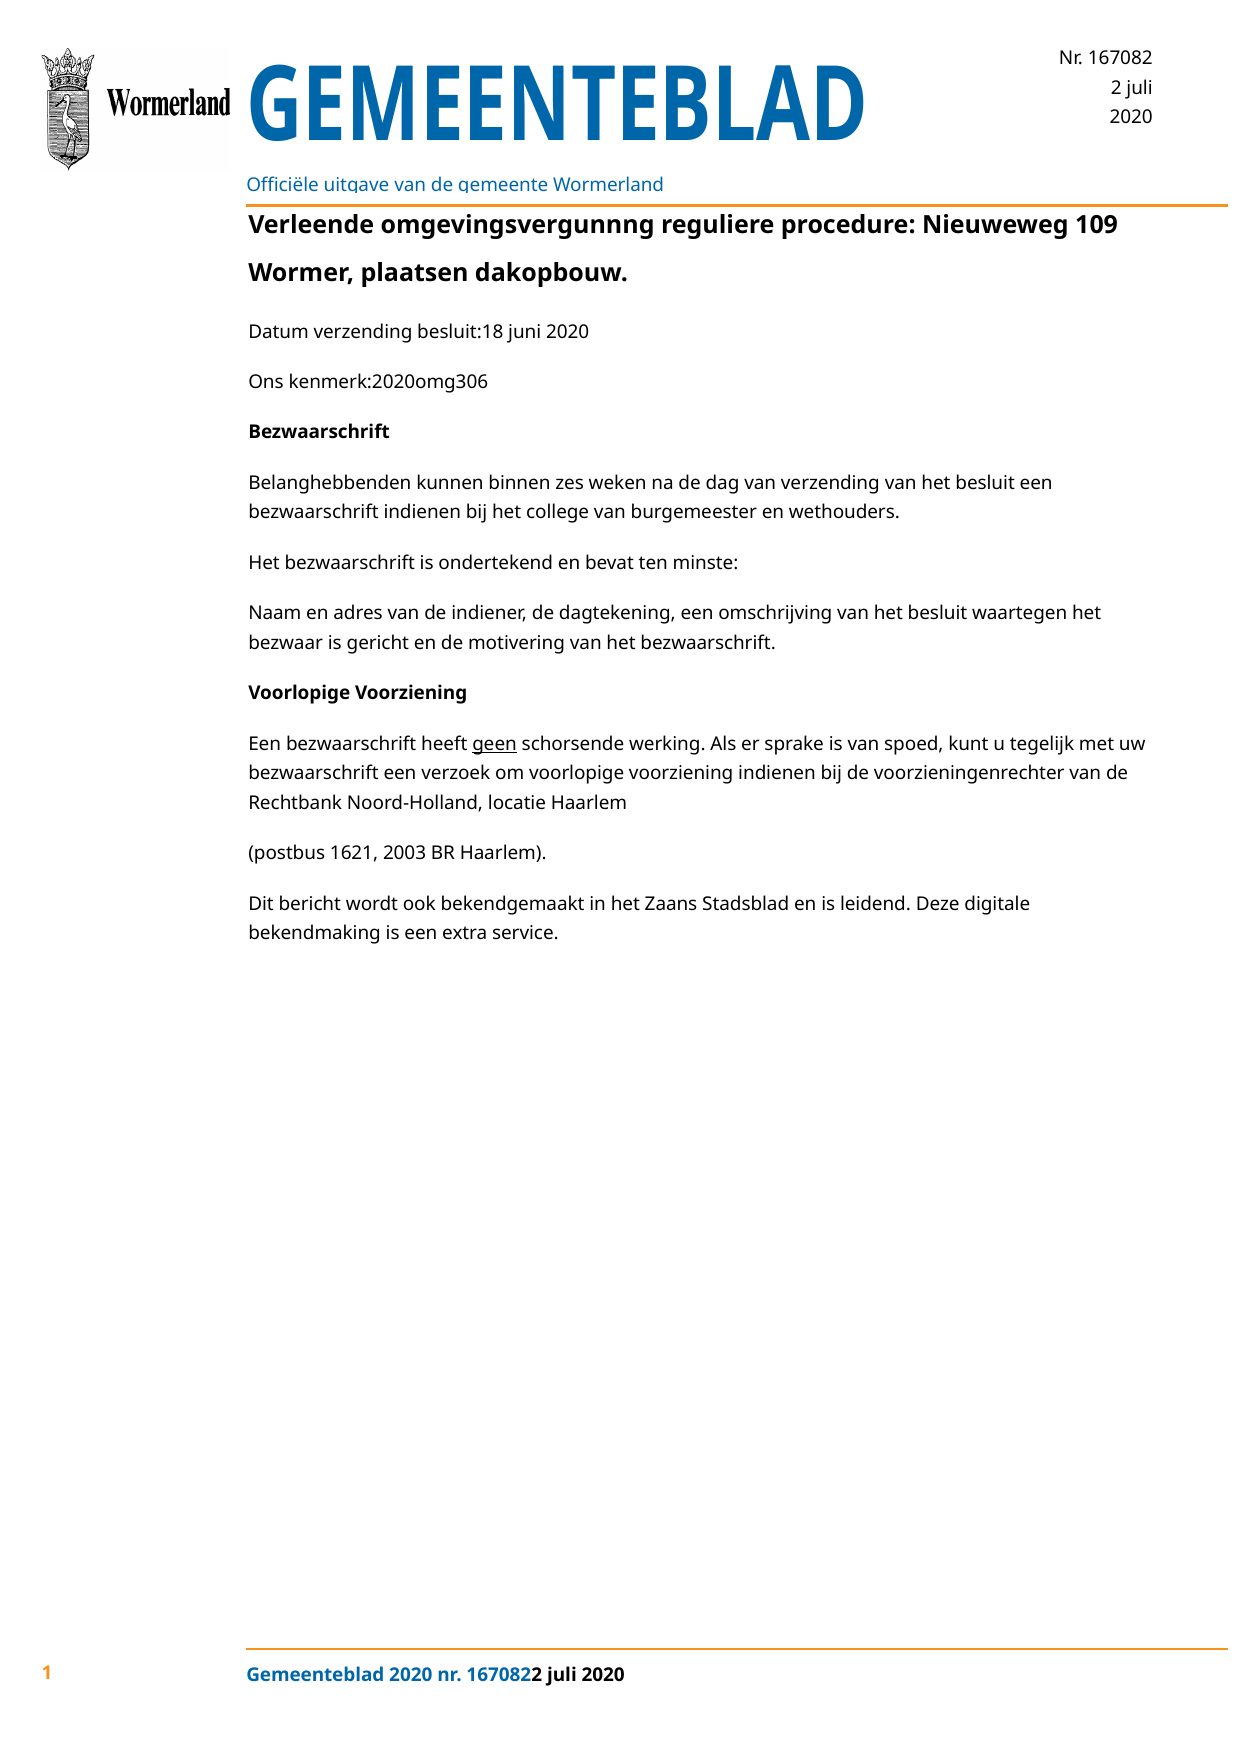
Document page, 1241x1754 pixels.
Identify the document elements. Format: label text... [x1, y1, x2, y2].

text (postbus 1621, 2003 BR Haarlem). [248, 839, 1152, 865]
text Een bezwaarschrift heeft geen schorsende werking. Als er sprake is van spoed, kunt u tegelijk met uw bezwaarschrift een verzoek om voorlopige voorziening indienen bij de voorzieningenrechter van de Rechtbank Noord-Holland, locatie Haarlem [248, 730, 1152, 815]
text Naam en adres van de indiener, de dagtekening, een omschrijving van het besluit waartegen het bezwaar is gericht en de motivering van het bezwaarschrift. [248, 599, 1152, 655]
text Voorlopige Voorziening [248, 679, 1152, 705]
text Het bezwaarschrift is ondertekend en bevat ten minste: [248, 549, 1152, 575]
text Verleende omgevingsvergunnng reguliere procedure: Nieuweweg 109 Wormer, plaatsen dakopbouw. [248, 207, 1152, 288]
text Datum verzending besluit:18 juni 2020 [248, 318, 1152, 344]
text Ons kenmerk:2020omg306 [248, 368, 1152, 394]
text Dit bericht wordt ook bekendgemaakt in het Zaans Stadsblad en is leidend. Deze digitale bekendmaking is een extra service. [248, 890, 1152, 945]
text Belanghebbenden kunnen binnen zes weken na de dag van verzending van het besluit een bezwaarschrift indienen bij het college van burgemeester en wethouders. [248, 469, 1152, 524]
text Bezwaarschrift [248, 419, 1152, 444]
picture [41, 47, 231, 172]
